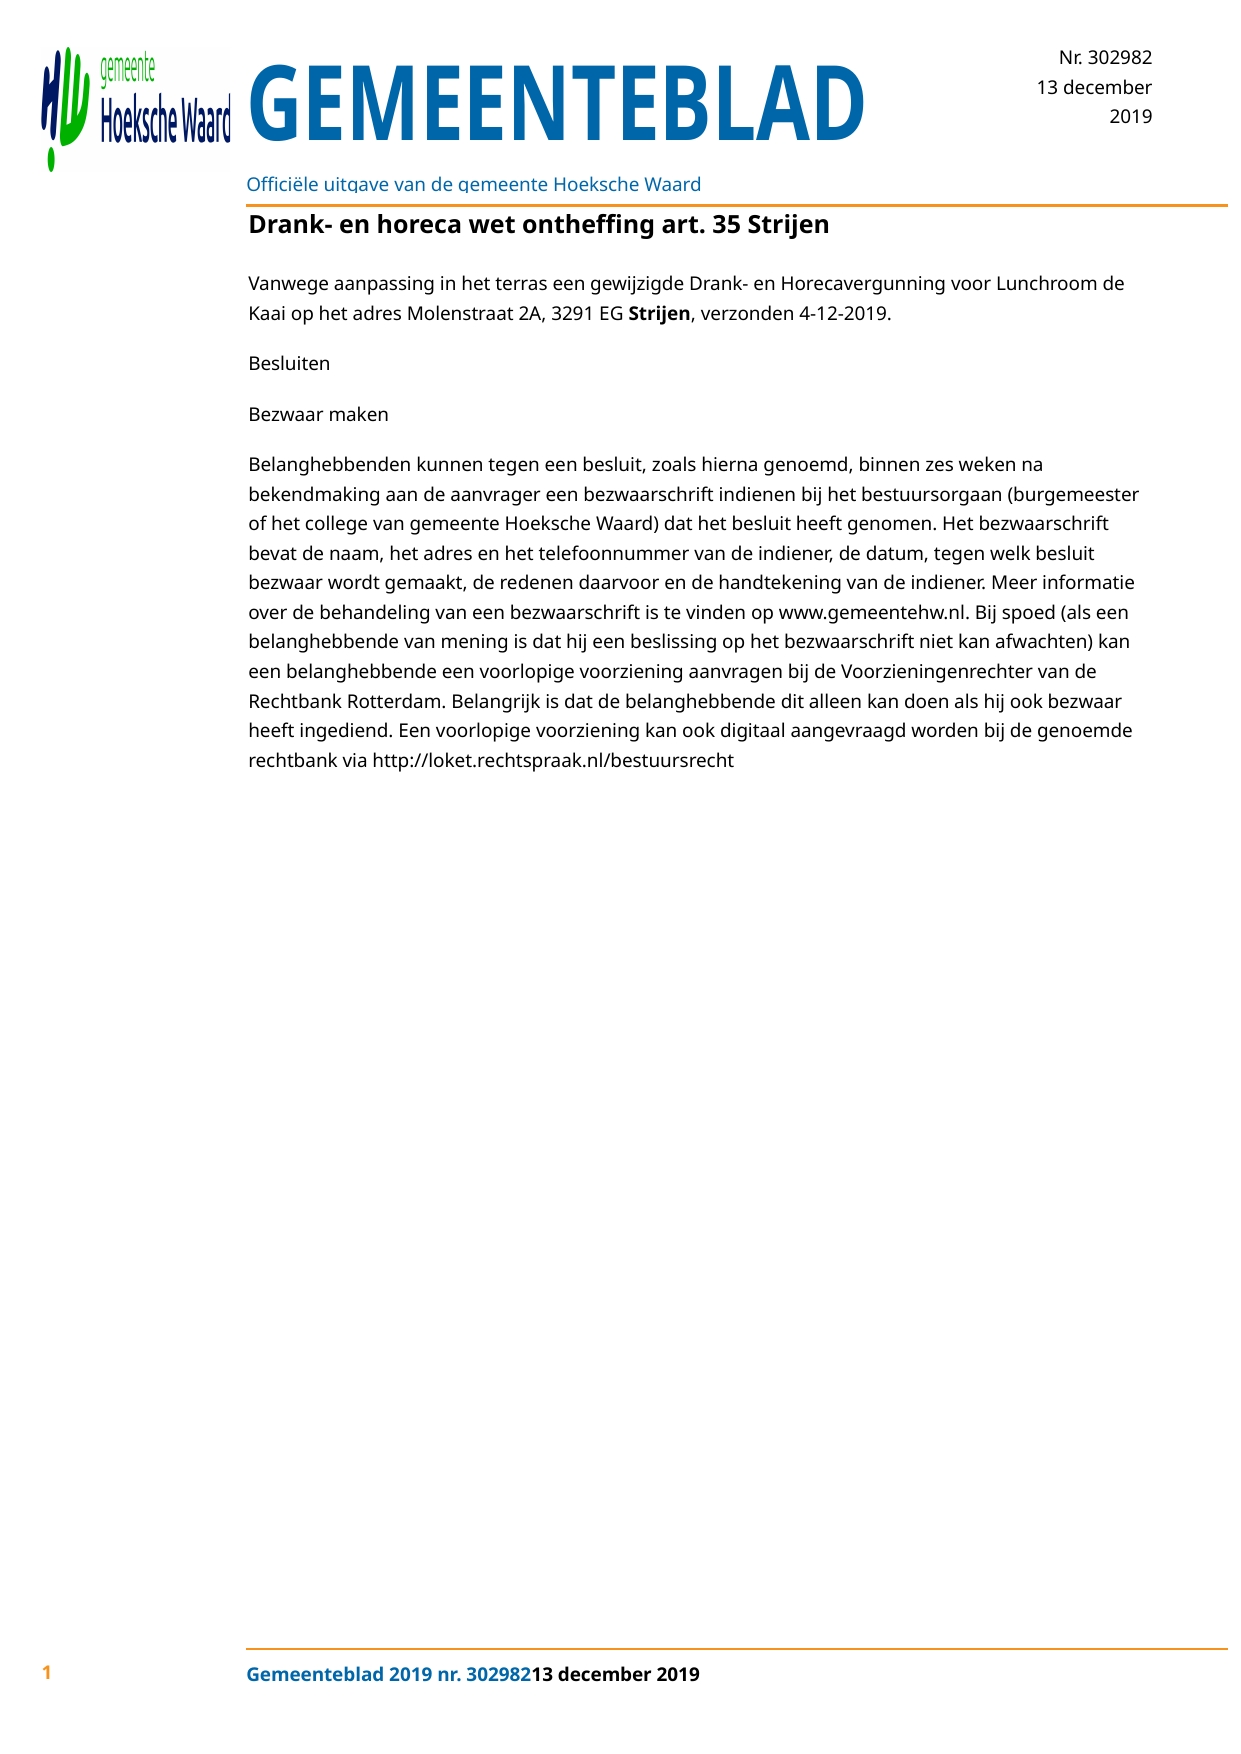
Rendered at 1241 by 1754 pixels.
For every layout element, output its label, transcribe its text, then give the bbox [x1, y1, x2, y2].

picture [41, 47, 231, 172]
text Besluiten [248, 350, 1152, 376]
text Bezwaar maken [248, 401, 1152, 426]
text Drank- en horeca wet ontheffing art. 35 Strijen [248, 207, 1152, 241]
text Vanwege aanpassing in het terras een gewijzigde Drank- en Horecavergunning voor Lunchroom de Kaai op het adres Molenstraat 2A, 3291 EG Strijen, verzonden 4-12-2019. [248, 270, 1152, 326]
text Belanghebbenden kunnen tegen een besluit, zoals hierna genoemd, binnen zes weken na bekendmaking aan de aanvrager een bezwaarschrift indienen bij het bestuursorgaan (burgemeester of het college van gemeente Hoeksche Waard) dat het besluit heeft genomen. Het bezwaarschrift bevat de naam, het adres en het telefoonnummer van de indiener, de datum, tegen welk besluit bezwaar wordt gemaakt, de redenen daarvoor en de handtekening van de indiener. Meer informatie over de behandeling van een bezwaarschrift is te vinden op www.gemeentehw.nl. Bij spoed (als een belanghebbende van mening is dat hij een beslissing op het bezwaarschrift niet kan afwachten) kan een belanghebbende een voorlopige voorziening aanvragen bij de Voorzieningenrechter van de Rechtbank Rotterdam. Belangrijk is dat de belanghebbende dit alleen kan doen als hij ook bezwaar heeft ingediend. Een voorlopige voorziening kan ook digitaal aangevraagd worden bij de genoemde rechtbank via http://loket.rechtspraak.nl/bestuursrecht [248, 451, 1152, 773]
